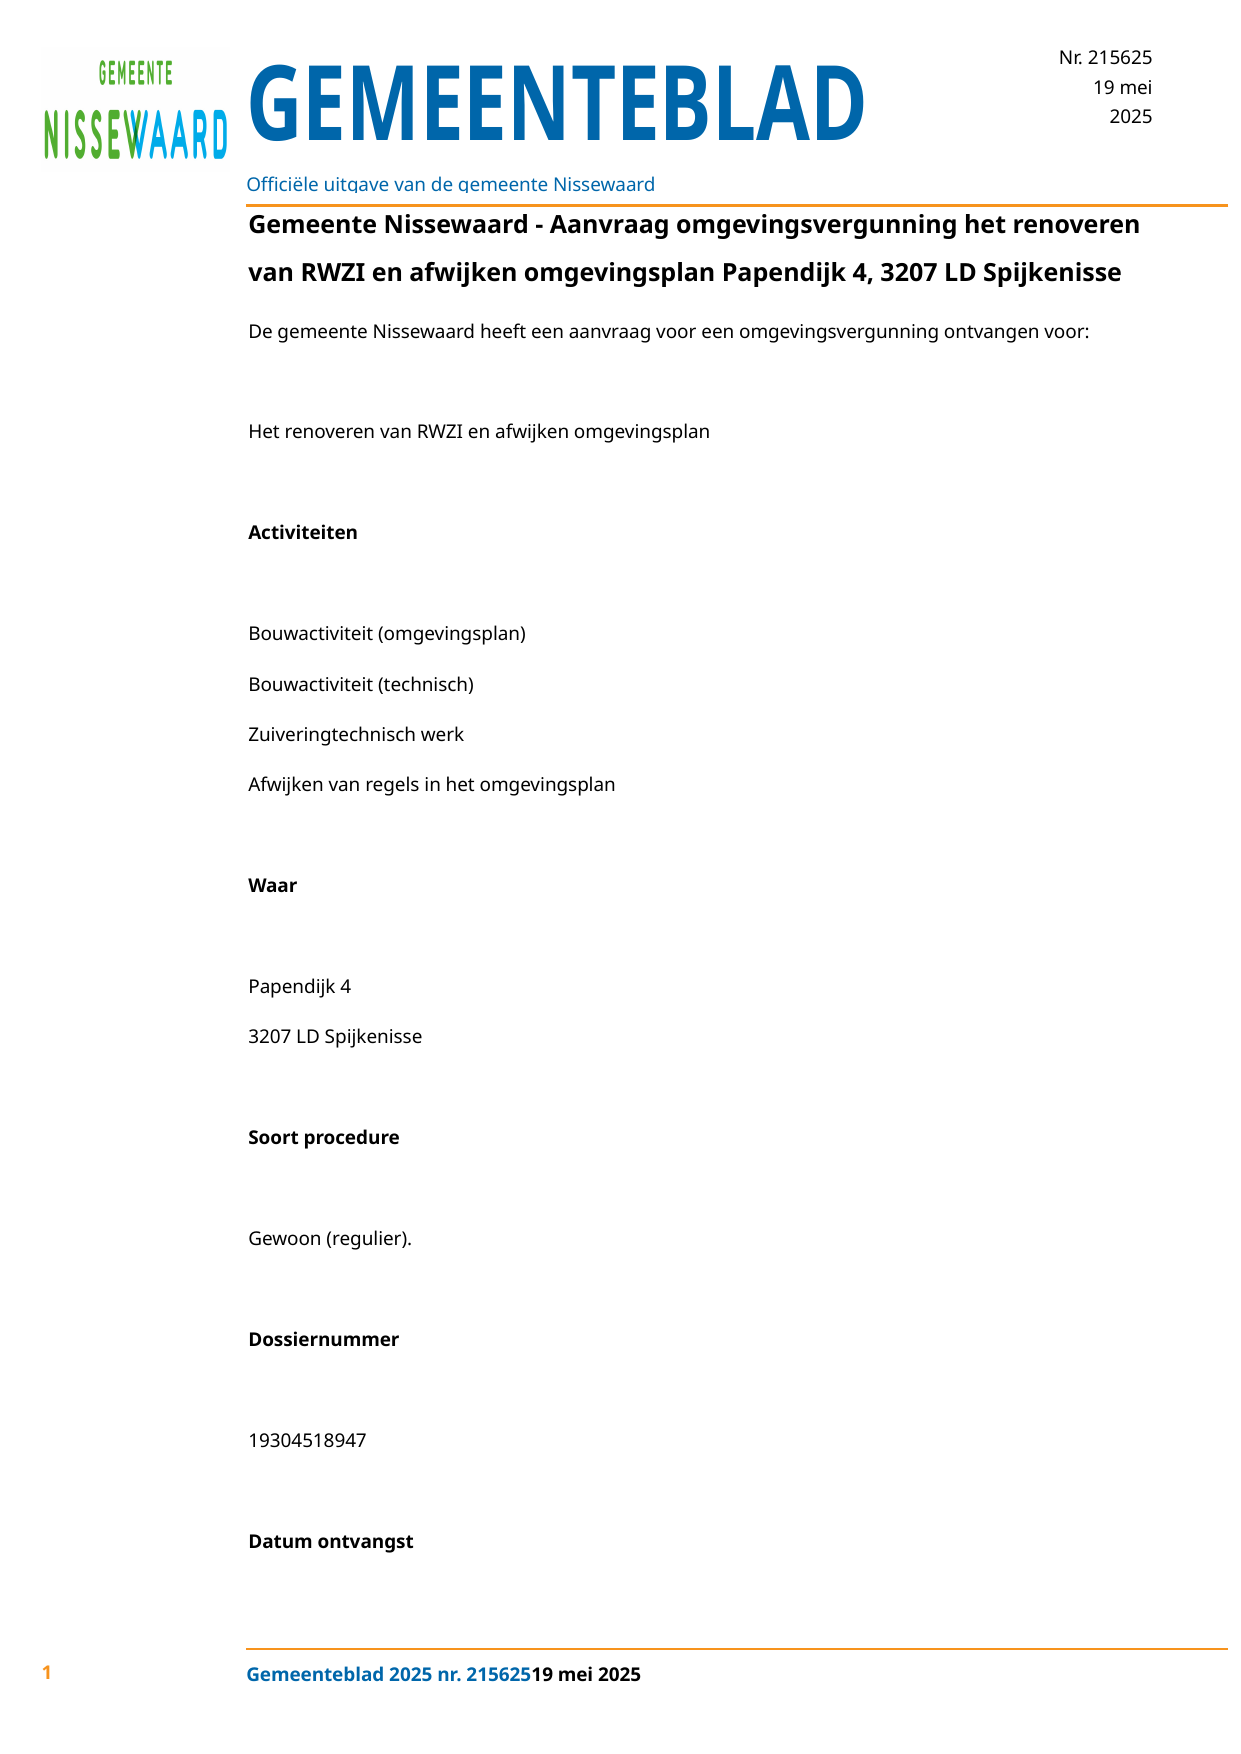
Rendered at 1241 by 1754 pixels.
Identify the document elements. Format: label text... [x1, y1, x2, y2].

text Datum ontvangst [248, 1528, 1152, 1554]
text Activiteiten [248, 519, 1152, 545]
text Papendijk 4 [248, 973, 1152, 999]
text Het renoveren van RWZI en afwijken omgevingsplan [248, 419, 1152, 444]
text Bouwactiviteit (technisch) [248, 671, 1152, 697]
text Bouwactiviteit (omgevingsplan) [248, 620, 1152, 646]
text Gewoon (regulier). [248, 1225, 1152, 1251]
text 19304518947 [248, 1427, 1152, 1453]
text Soort procedure [248, 1124, 1152, 1150]
text Zuiveringtechnisch werk [248, 721, 1152, 747]
text Afwijken van regels in het omgevingsplan [248, 772, 1152, 797]
text Gemeente Nissewaard - Aanvraag omgevingsvergunning het renoveren van RWZI en afwijken omgevingsplan Papendijk 4, 3207 LD Spijkenisse [248, 207, 1152, 288]
text Waar [248, 872, 1152, 898]
text De gemeente Nissewaard heeft een aanvraag voor een omgevingsvergunning ontvangen voor: [248, 318, 1152, 344]
text 3207 LD Spijkenisse [248, 1024, 1152, 1049]
text Dossiernummer [248, 1326, 1152, 1352]
picture [41, 47, 231, 172]
